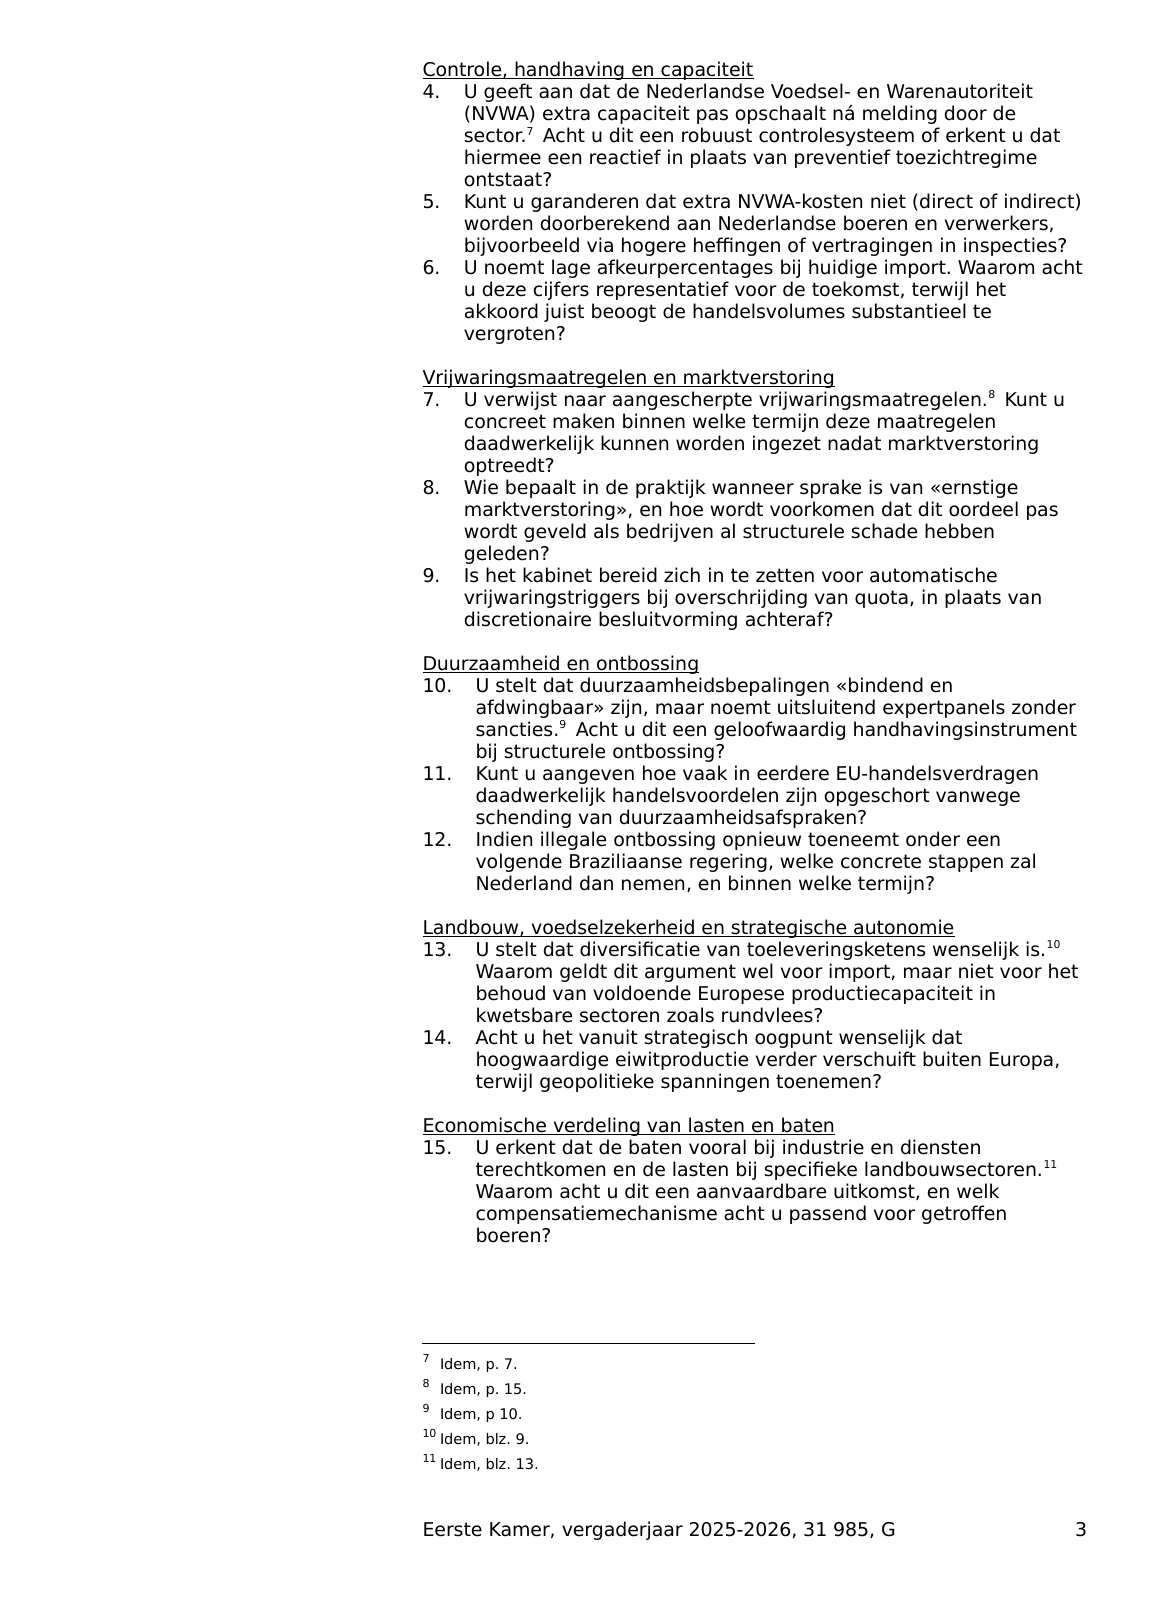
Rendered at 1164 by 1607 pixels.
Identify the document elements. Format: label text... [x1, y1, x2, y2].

text Idem, p. 15. [422, 1377, 1087, 1399]
text 5. Kunt u garanderen dat extra NVWA-kosten niet (direct of indirect) worden doorberekend aan Nederlandse boeren en verwerkers, bijvoorbeeld via hogere heffingen of vertragingen in inspecties? [422, 191, 1087, 257]
text 15. U erkent dat de baten vooral bij industrie en diensten terechtkomen en de lasten bij specifieke landbouwsectoren. Waarom acht u dit een aanvaardbare uitkomst, en welk compensatiemechanisme acht u passend voor getroffen boeren? [422, 1137, 1087, 1247]
text 8. Wie bepaalt in de praktijk wanneer sprake is van «ernstige marktverstoring», en hoe wordt voorkomen dat dit oordeel pas wordt geveld als bedrijven al structurele schade hebben geleden? [422, 477, 1087, 565]
subtitle Duurzaamheid en ontbossing [422, 653, 1087, 675]
text 6. U noemt lage afkeurpercentages bij huidige import. Waarom acht u deze cijfers representatief voor de toekomst, terwijl het akkoord juist beoogt de handelsvolumes substantieel te vergroten? [422, 257, 1087, 345]
text 14. Acht u het vanuit strategisch oogpunt wenselijk dat hoogwaardige eiwitproductie verder verschuift buiten Europa, terwijl geopolitieke spanningen toenemen? [422, 1027, 1087, 1093]
text Idem, p. 7. [422, 1352, 1087, 1374]
text 4. U geeft aan dat de Nederlandse Voedsel- en Warenautoriteit (NVWA) extra capaciteit pas opschaalt ná melding door de sector. Acht u dit een robuust controlesysteem of erkent u dat hiermee een reactief in plaats van preventief toezichtregime ontstaat? [422, 81, 1087, 191]
text 11. Kunt u aangeven hoe vaak in eerdere EU-handelsverdragen daadwerkelijk handelsvoordelen zijn opgeschort vanwege schending van duurzaamheidsafspraken? [422, 763, 1087, 829]
text 13. U stelt dat diversificatie van toeleveringsketens wenselijk is. Waarom geldt dit argument wel voor import, maar niet voor het behoud van voldoende Europese productiecapaciteit in kwetsbare sectoren zoals rundvlees? [422, 939, 1087, 1027]
subtitle Controle, handhaving en capaciteit [422, 59, 1087, 81]
subtitle Economische verdeling van lasten en baten [422, 1115, 1087, 1137]
text Idem, p 10. [422, 1402, 1087, 1424]
text 10. U stelt dat duurzaamheidsbepalingen «bindend en afdwingbaar» zijn, maar noemt uitsluitend expertpanels zonder sancties. Acht u dit een geloofwaardig handhavingsinstrument bij structurele ontbossing? [422, 675, 1087, 763]
text Idem, blz. 13. [422, 1452, 1087, 1474]
text 12. Indien illegale ontbossing opnieuw toeneemt onder een volgende Braziliaanse regering, welke concrete stappen zal Nederland dan nemen, en binnen welke termijn? [422, 829, 1087, 895]
text 9. Is het kabinet bereid zich in te zetten voor automatische vrijwaringstriggers bij overschrijding van quota, in plaats van discretionaire besluitvorming achteraf? [422, 565, 1087, 631]
text Idem, blz. 9. [422, 1427, 1087, 1449]
subtitle Landbouw, voedselzekerheid en strategische autonomie [422, 917, 1087, 939]
text 7. U verwijst naar aangescherpte vrijwaringsmaatregelen. Kunt u concreet maken binnen welke termijn deze maatregelen daadwerkelijk kunnen worden ingezet nadat marktverstoring optreedt? [422, 389, 1087, 477]
subtitle Vrijwaringsmaatregelen en marktverstoring [422, 367, 1087, 389]
